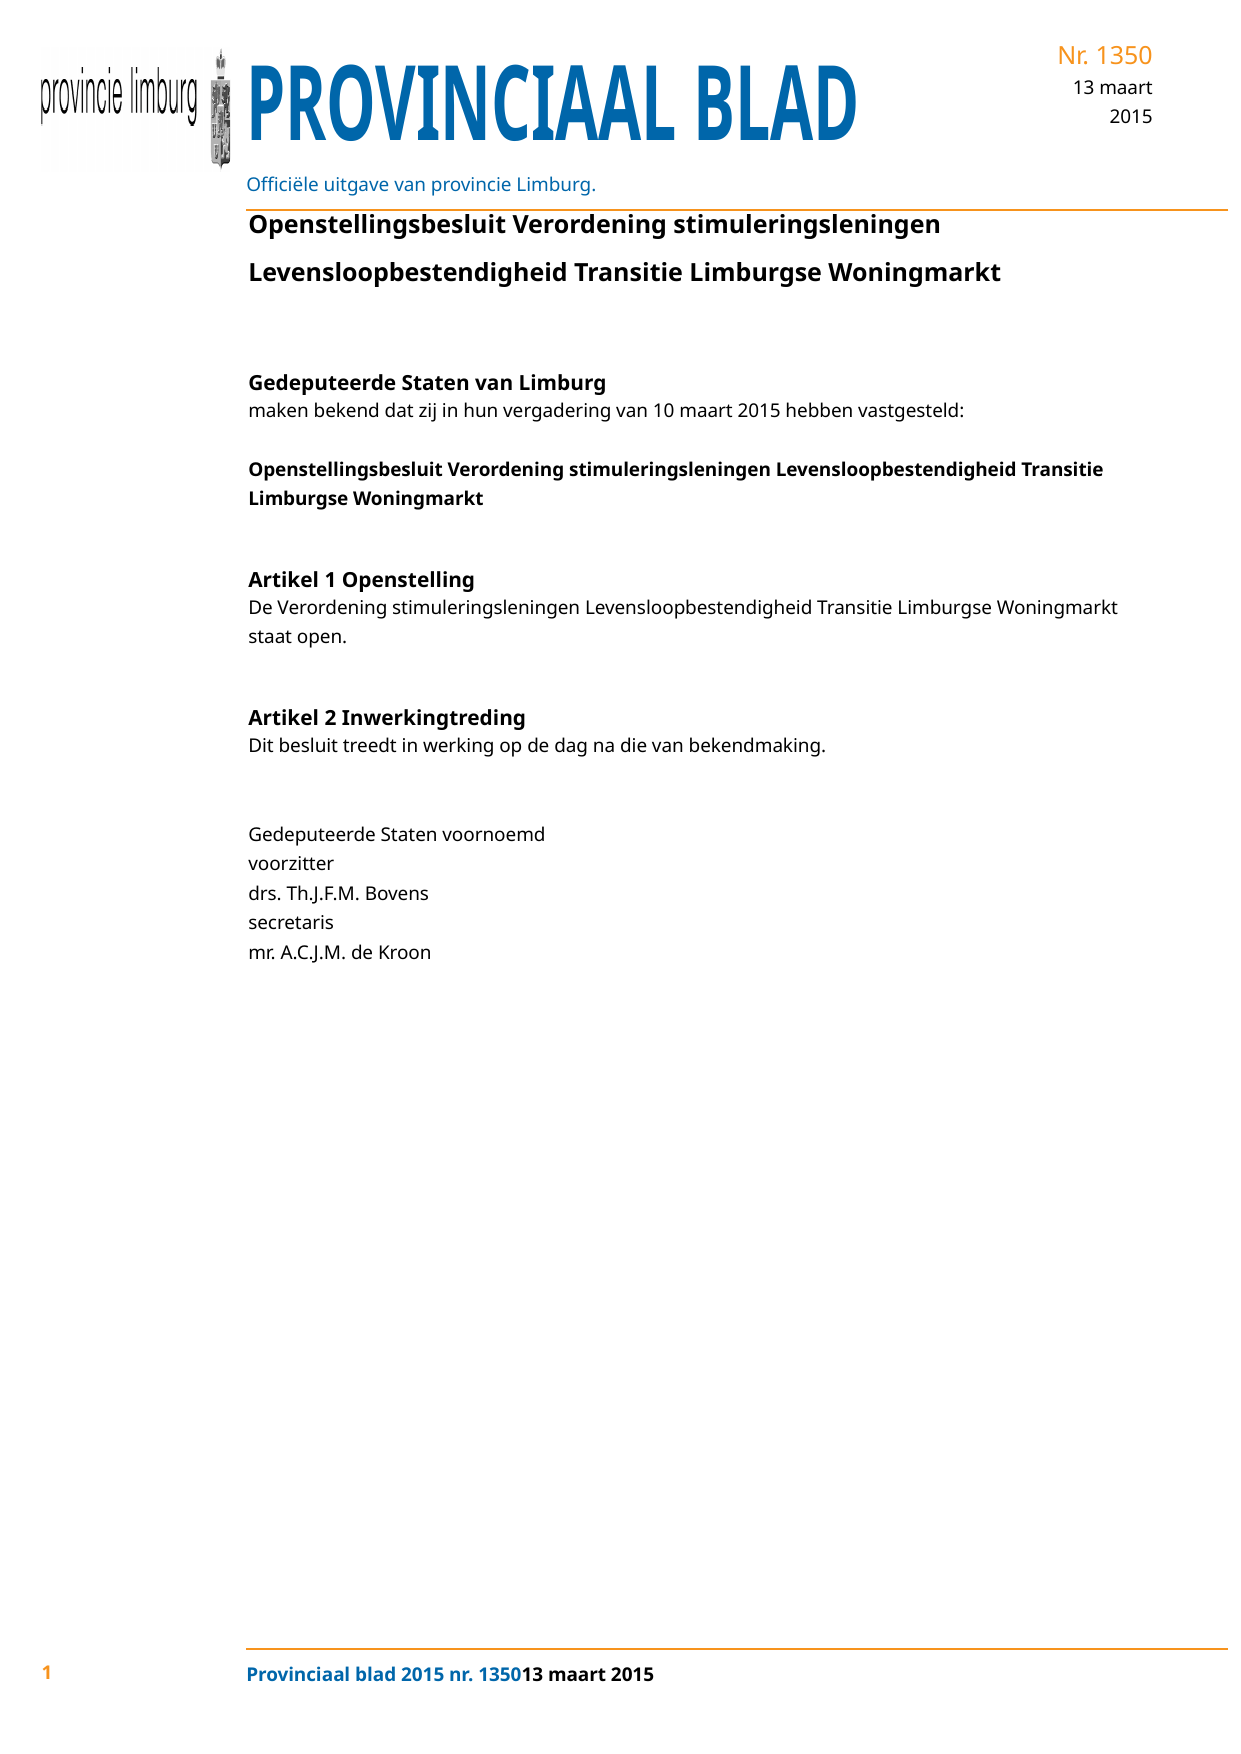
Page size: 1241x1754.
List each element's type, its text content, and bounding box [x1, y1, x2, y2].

text Artikel 1 Openstelling [248, 566, 1152, 594]
text Gedeputeerde Staten voornoemd [248, 821, 1152, 846]
text mr. A.C.J.M. de Kroon [248, 939, 1152, 965]
picture [41, 47, 231, 172]
text Artikel 2 Inwerkingtreding [248, 703, 1152, 732]
text voorzitter [248, 850, 1152, 876]
text Openstellingsbesluit Verordening stimuleringsleningen Levensloopbestendigheid Transitie Limburgse Woningmarkt [248, 211, 1152, 288]
text drs. Th.J.F.M. Bovens [248, 880, 1152, 906]
text Openstellingsbesluit Verordening stimuleringsleningen Levensloopbestendigheid Transitie Limburgse Woningmarkt [248, 456, 1152, 511]
text Gedeputeerde Staten van Limburg [248, 368, 1152, 397]
text Dit besluit treedt in werking op de dag na die van bekendmaking. [248, 732, 1152, 758]
text De Verordening stimuleringsleningen Levensloopbestendigheid Transitie Limburgse Woningmarkt staat open. [248, 594, 1152, 649]
text secretaris [248, 909, 1152, 935]
text maken bekend dat zij in hun vergadering van 10 maart 2015 hebben vastgesteld: [248, 397, 1152, 422]
